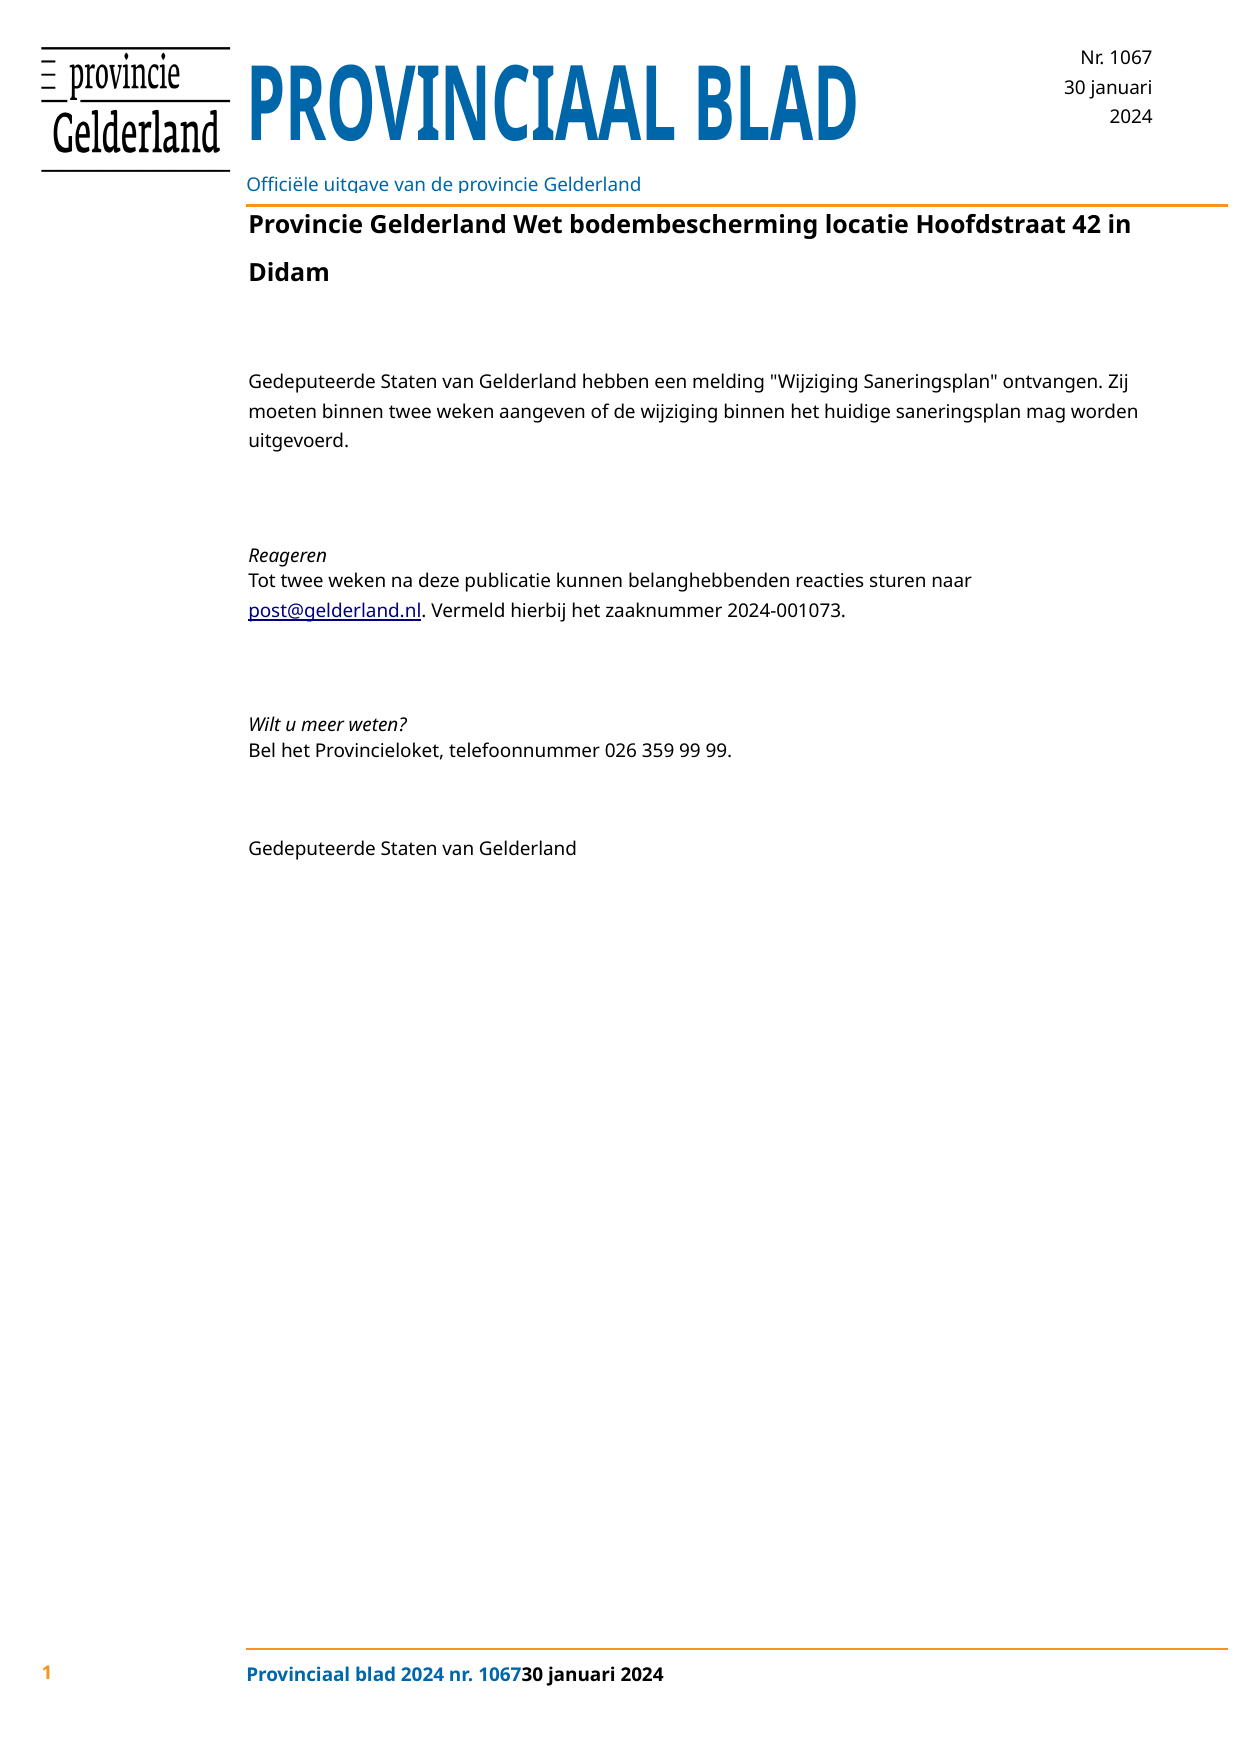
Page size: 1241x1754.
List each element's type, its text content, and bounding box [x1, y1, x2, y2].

text Gedeputeerde Staten van Gelderland [248, 836, 1152, 861]
text Reageren [248, 542, 1152, 568]
text Bel het Provincieloket, telefoonnummer 026 359 99 99. [248, 737, 1152, 763]
text Gedeputeerde Staten van Gelderland hebben een melding "Wijziging Saneringsplan" ontvangen. Zij moeten binnen twee weken aangeven of de wijziging binnen het huidige saneringsplan mag worden uitgevoerd. [248, 368, 1152, 453]
text Tot twee weken na deze publicatie kunnen belanghebbenden reacties sturen naar post@gelderland.nl. Vermeld hierbij het zaaknummer 2024-001073. [248, 568, 1152, 623]
picture [41, 47, 231, 172]
text Provincie Gelderland Wet bodembescherming locatie Hoofdstraat 42 in Didam [248, 207, 1152, 288]
text Wilt u meer weten? [248, 712, 1152, 737]
